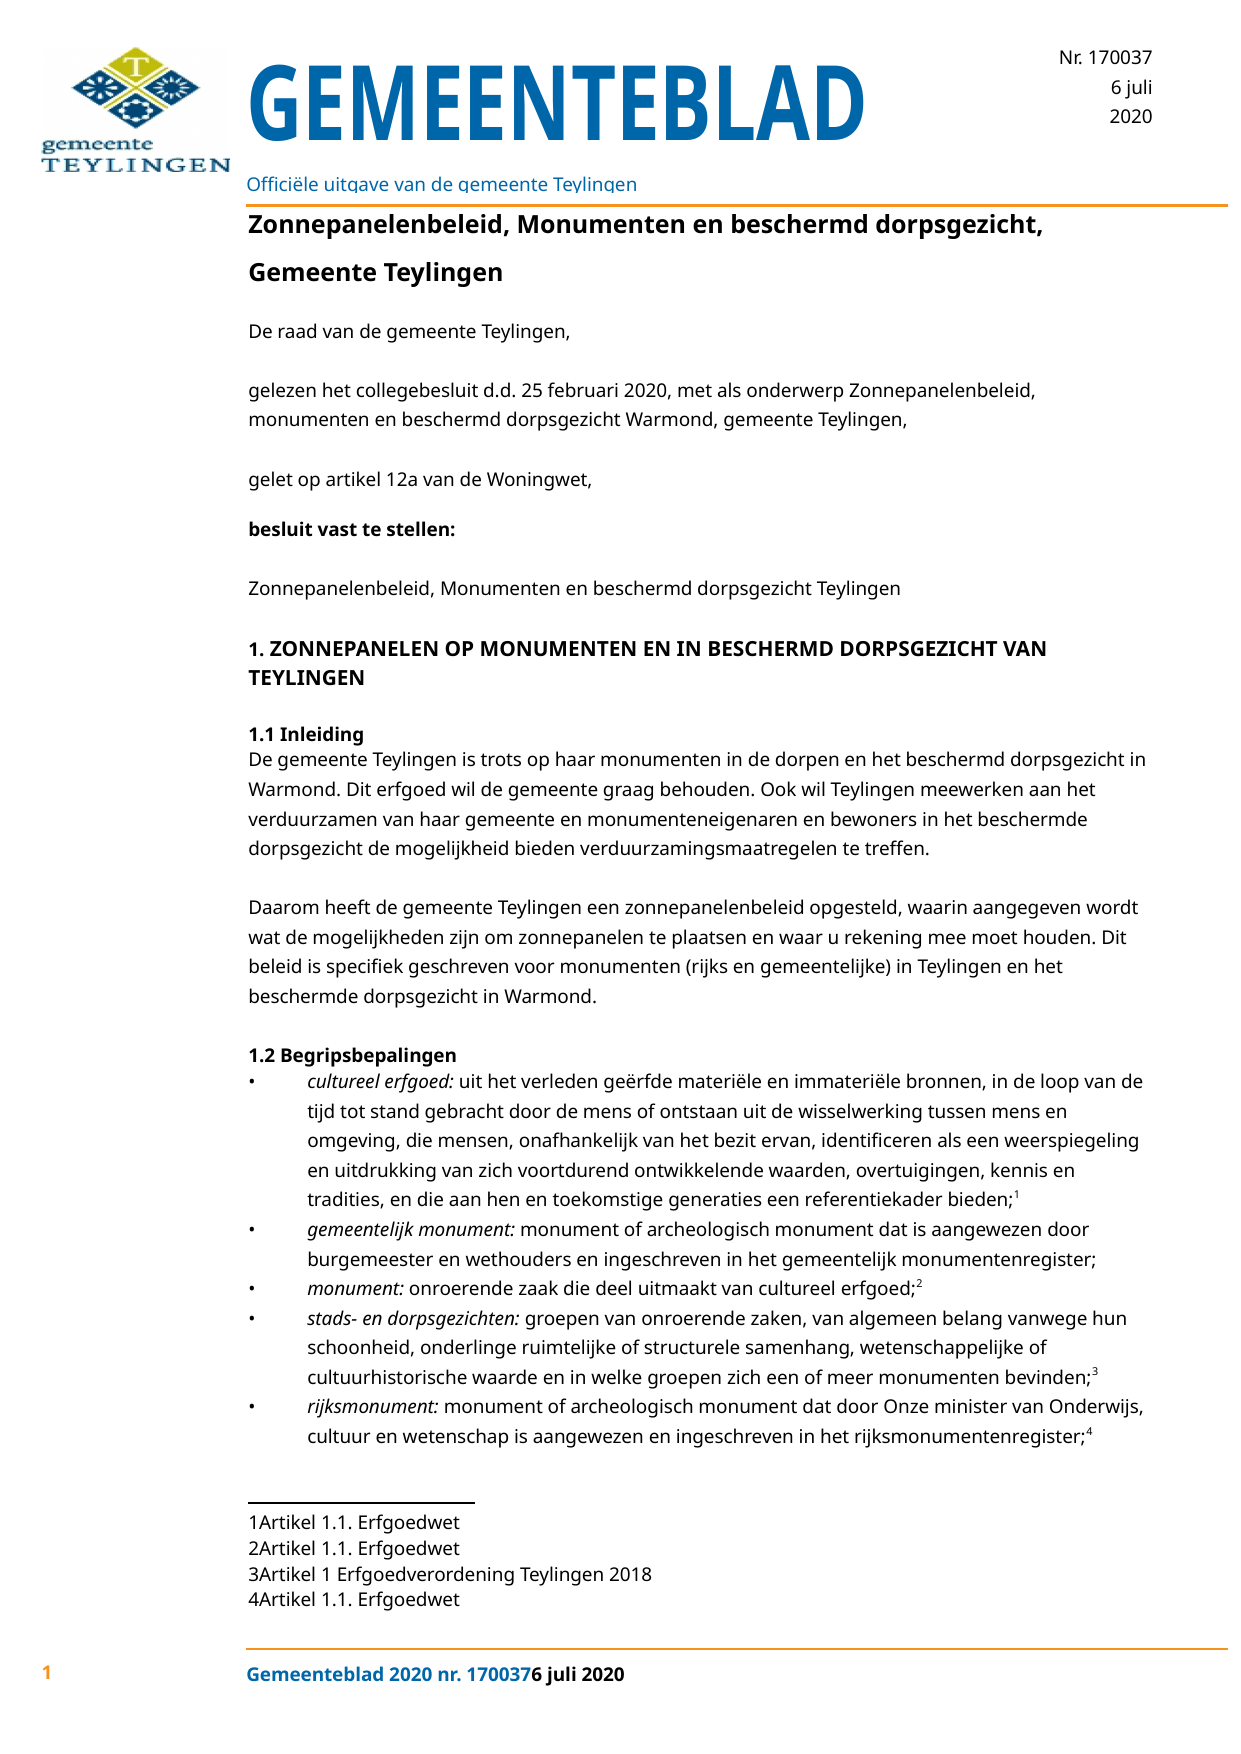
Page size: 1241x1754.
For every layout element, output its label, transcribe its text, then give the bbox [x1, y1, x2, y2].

list cultureel erfgoed: uit het verleden geërfde materiële en immateriële bronnen, in de loop van de tijd tot stand gebracht door de mens of ontstaan uit de wisselwerking tussen mens en omgeving, die mensen, onafhankelijk van het bezit ervan, identificeren als een weerspiegeling en uitdrukking van zich voortdurend ontwikkelende waarden, overtuigingen, kennis en tradities, en die aan hen en toekomstige generaties een referentiekader bieden; [248, 1068, 1152, 1212]
text gelezen het collegebesluit d.d. 25 februari 2020, met als onderwerp Zonnepanelenbeleid, monumenten en beschermd dorpsgezicht Warmond, gemeente Teylingen, [248, 377, 1152, 432]
list Artikel 1.1. Erfgoedwet [248, 1586, 1152, 1612]
text 1.2 Begripsbepalingen [248, 1042, 1152, 1068]
list Artikel 1 Erfgoedverordening Teylingen 2018 [248, 1561, 1152, 1586]
text gelet op artikel 12a van de Woningwet, [248, 466, 1152, 492]
list Artikel 1.1. Erfgoedwet [248, 1509, 1152, 1535]
text De raad van de gemeente Teylingen, [248, 318, 1152, 344]
list gemeentelijk monument: monument of archeologisch monument dat is aangewezen door burgemeester en wethouders en ingeschreven in het gemeentelijk monumentenregister; [248, 1216, 1152, 1271]
text Zonnepanelenbeleid, Monumenten en beschermd dorpsgezicht Teylingen [248, 575, 1152, 601]
text Daarom heeft de gemeente Teylingen een zonnepanelenbeleid opgesteld, waarin aangegeven wordt wat de mogelijkheden zijn om zonnepanelen te plaatsen en waar u rekening mee moet houden. Dit beleid is specifiek geschreven voor monumenten (rijks en gemeentelijke) in Teylingen en het beschermde dorpsgezicht in Warmond. [248, 894, 1152, 1009]
text 1.1 Inleiding [248, 721, 1152, 747]
text 1. ZONNEPANELEN OP MONUMENTEN EN IN BESCHERMD DORPSGEZICHT VAN TEYLINGEN [248, 634, 1152, 691]
text De gemeente Teylingen is trots op haar monumenten in de dorpen en het beschermd dorpsgezicht in Warmond. Dit erfgoed wil de gemeente graag behouden. Ook wil Teylingen meewerken aan het verduurzamen van haar gemeente en monumenteneigenaren en bewoners in het beschermde dorpsgezicht de mogelijkheid bieden verduurzamingsmaatregelen te treffen. [248, 747, 1152, 861]
list rijksmonument: monument of archeologisch monument dat door Onze minister van Onderwijs, cultuur en wetenschap is aangewezen en ingeschreven in het rijksmonumentenregister; [248, 1394, 1152, 1449]
list monument: onroerende zaak die deel uitmaakt van cultureel erfgoed; [248, 1275, 1152, 1301]
text Zonnepanelenbeleid, Monumenten en beschermd dorpsgezicht, Gemeente Teylingen [248, 207, 1152, 288]
text besluit vast te stellen: [248, 516, 1152, 542]
list stads- en dorpsgezichten: groepen van onroerende zaken, van algemeen belang vanwege hun schoonheid, onderlinge ruimtelijke of structurele samenhang, wetenschappelijke of cultuurhistorische waarde en in welke groepen zich een of meer monumenten bevinden; [248, 1305, 1152, 1390]
picture [41, 47, 231, 172]
list Artikel 1.1. Erfgoedwet [248, 1535, 1152, 1561]
